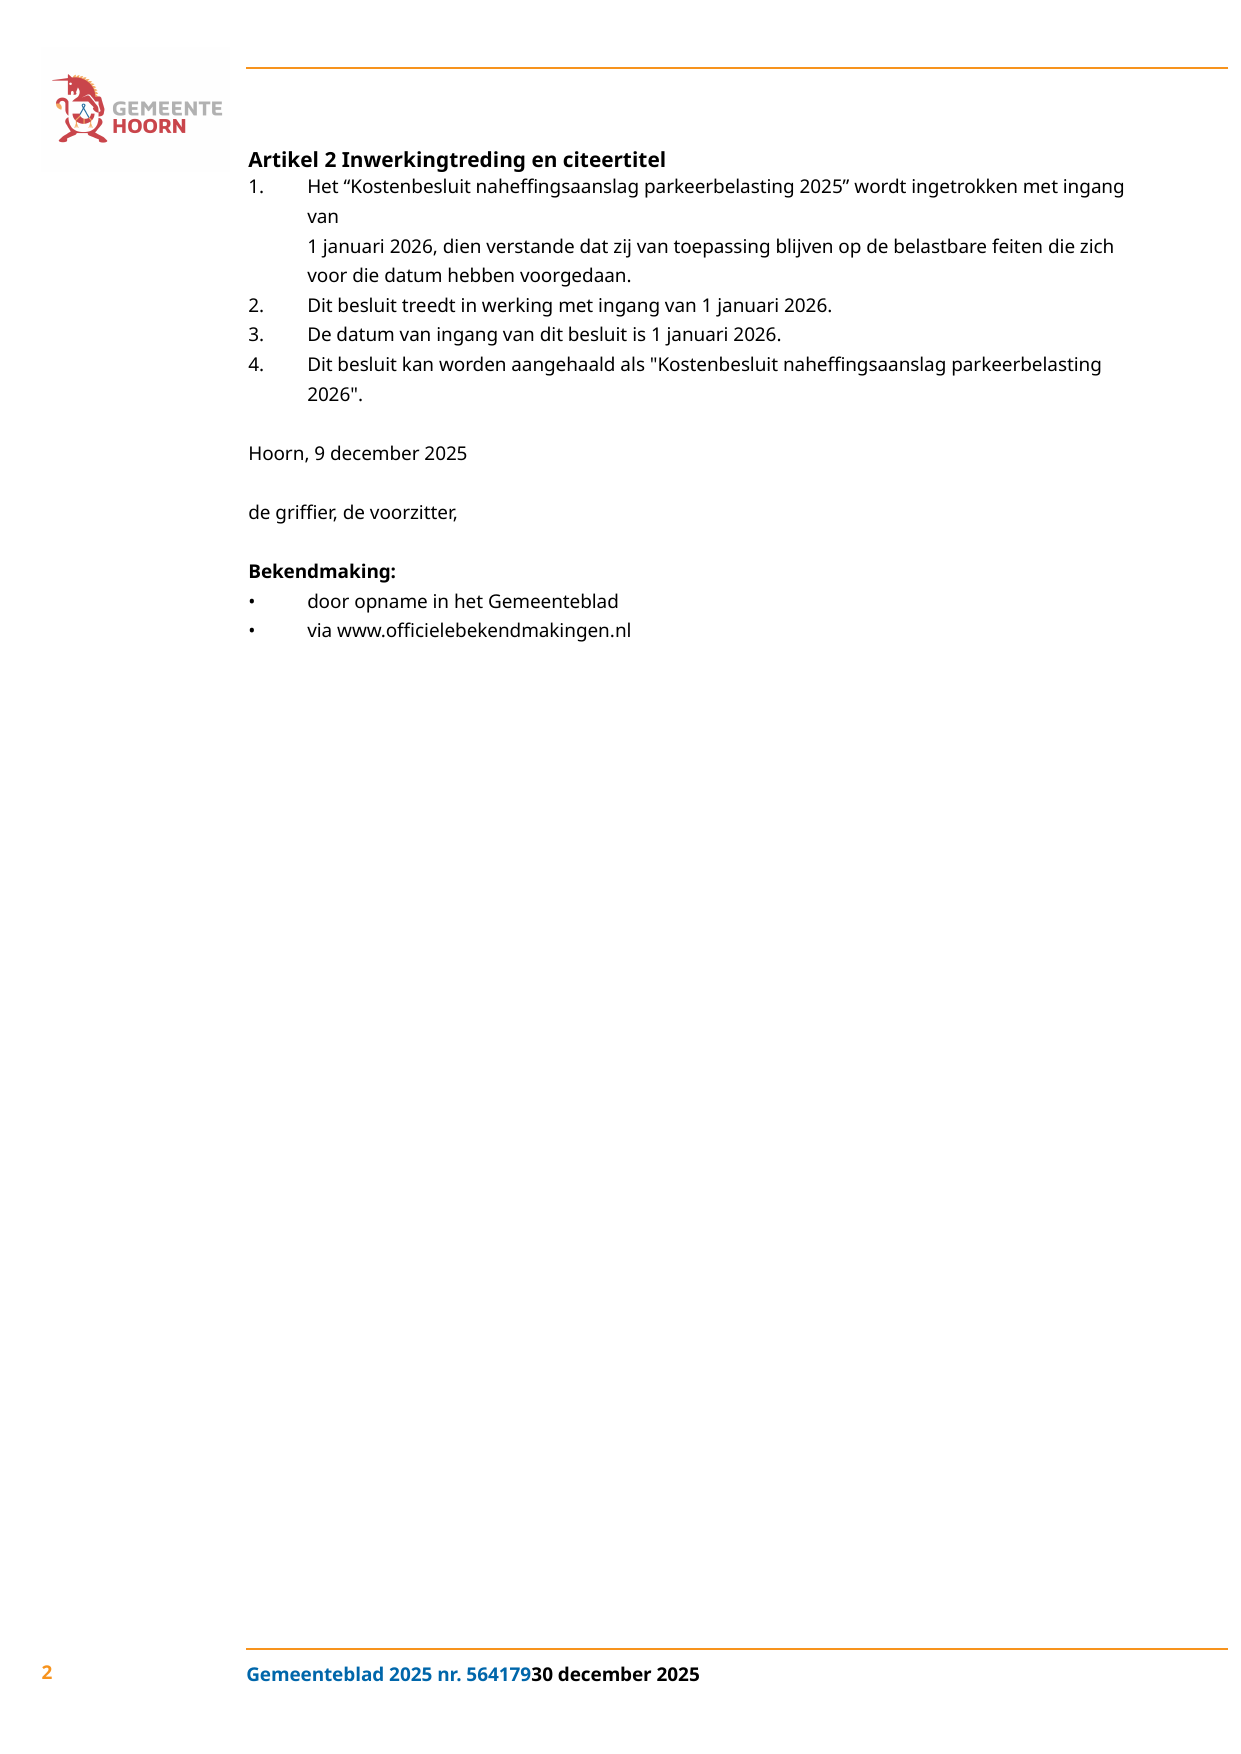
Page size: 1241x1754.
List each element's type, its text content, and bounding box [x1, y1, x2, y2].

list Het “Kostenbesluit naheffingsaanslag parkeerbelasting 2025” wordt ingetrokken met ingang van [248, 174, 1152, 229]
picture [41, 47, 231, 172]
list via www.officielebekendmakingen.nl [248, 617, 1152, 643]
text de griffier, de voorzitter, [248, 499, 1152, 525]
text Hoorn, 9 december 2025 [248, 440, 1152, 466]
text Bekendmaking: [248, 558, 1152, 584]
list Dit besluit treedt in werking met ingang van 1 januari 2026. [248, 292, 1152, 318]
list Dit besluit kan worden aangehaald als "Kostenbesluit naheffingsaanslag parkeerbelasting 2026". [248, 351, 1152, 406]
list 1 januari 2026, dien verstande dat zij van toepassing blijven op de belastbare feiten die zich voor die datum hebben voorgedaan. [248, 233, 1152, 288]
list De datum van ingang van dit besluit is 1 januari 2026. [248, 322, 1152, 347]
list door opname in het Gemeenteblad [248, 588, 1152, 613]
text Artikel 2 Inwerkingtreding en citeertitel [248, 145, 1152, 174]
